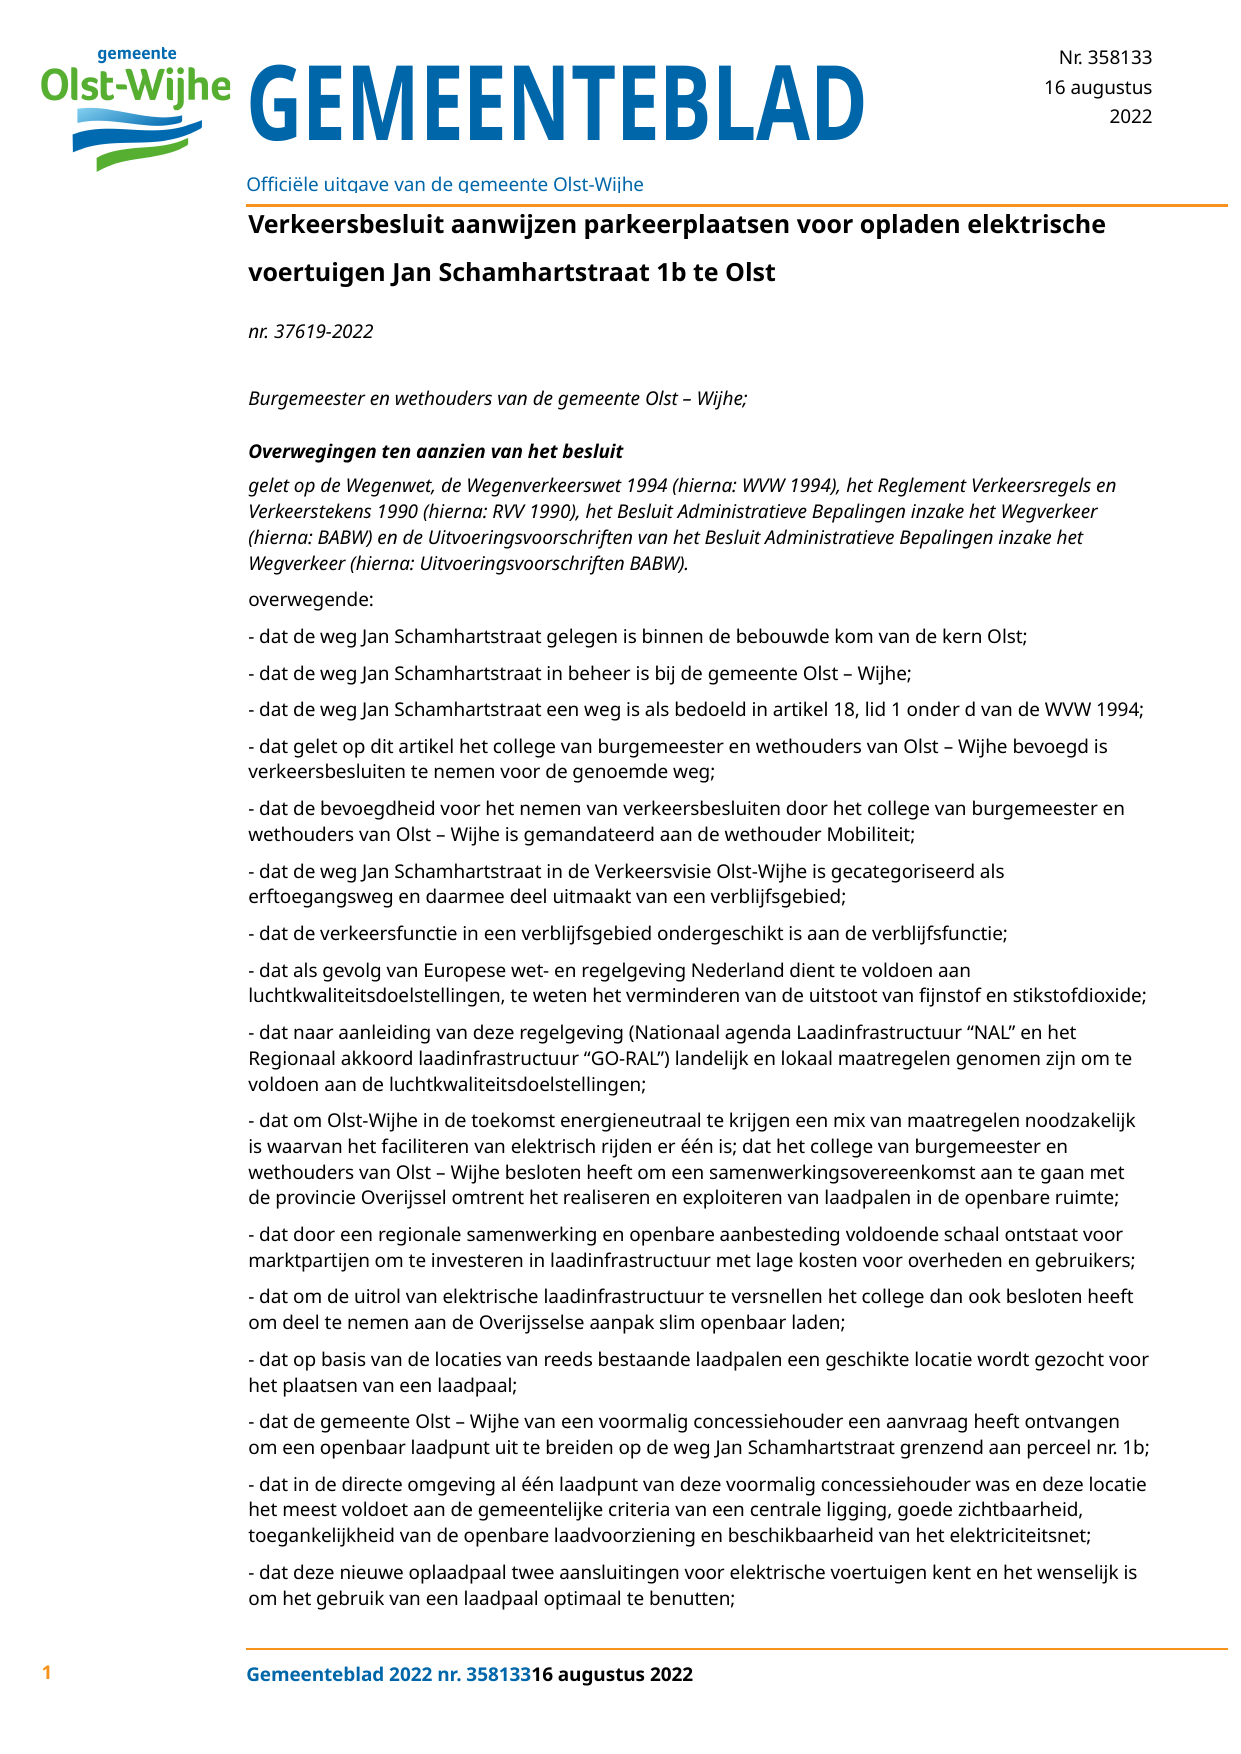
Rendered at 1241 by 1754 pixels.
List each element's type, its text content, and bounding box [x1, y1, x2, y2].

text - dat om Olst-Wijhe in de toekomst energieneutraal te krijgen een mix van maatregelen noodzakelijk is waarvan het faciliteren van elektrisch rijden er één is; dat het college van burgemeester en wethouders van Olst – Wijhe besloten heeft om een samenwerkingsovereenkomst aan te gaan met de provincie Overijssel omtrent het realiseren en exploiteren van laadpalen in de openbare ruimte; [248, 1107, 1152, 1210]
text - dat om de uitrol van elektrische laadinfrastructuur te versnellen het college dan ook besloten heeft om deel te nemen aan de Overijsselse aanpak slim openbaar laden; [248, 1284, 1152, 1335]
text overwegende: [248, 586, 1152, 612]
text - dat de weg Jan Schamhartstraat een weg is als bedoeld in artikel 18, lid 1 onder d van de WVW 1994; [248, 696, 1152, 722]
text gelet op de Wegenwet, de Wegenverkeerswet 1994 (hierna: WVW 1994), het Reglement Verkeersregels en Verkeerstekens 1990 (hierna: RVV 1990), het Besluit Administratieve Bepalingen inzake het Wegverkeer (hierna: BABW) en de Uitvoeringsvoorschriften van het Besluit Administratieve Bepalingen inzake het Wegverkeer (hierna: Uitvoeringsvoorschriften BABW). [248, 472, 1152, 575]
text - dat gelet op dit artikel het college van burgemeester en wethouders van Olst – Wijhe bevoegd is verkeersbesluiten te nemen voor de genoemde weg; [248, 733, 1152, 784]
text - dat in de directe omgeving al één laadpunt van deze voormalig concessiehouder was en deze locatie het meest voldoet aan de gemeentelijke criteria van een centrale ligging, goede zichtbaarheid, toegankelijkheid van de openbare laadvoorziening en beschikbaarheid van het elektriciteitsnet; [248, 1471, 1152, 1548]
text - dat deze nieuwe oplaadpaal twee aansluitingen voor elektrische voertuigen kent en het wenselijk is om het gebruik van een laadpaal optimaal te benutten; [248, 1559, 1152, 1610]
text Burgemeester en wethouders van de gemeente Olst – Wijhe; [248, 386, 1152, 411]
picture [41, 47, 231, 172]
text Verkeersbesluit aanwijzen parkeerplaatsen voor opladen elektrische voertuigen Jan Schamhartstraat 1b te Olst [248, 207, 1152, 288]
text - dat als gevolg van Europese wet- en regelgeving Nederland dient te voldoen aan luchtkwaliteitsdoelstellingen, te weten het verminderen van de uitstoot van fijnstof en stikstofdioxide; [248, 957, 1152, 1008]
text - dat naar aanleiding van deze regelgeving (Nationaal agenda Laadinfrastructuur “NAL” en het Regionaal akkoord laadinfrastructuur “GO-RAL”) landelijk en lokaal maatregelen genomen zijn om te voldoen aan de luchtkwaliteitsdoelstellingen; [248, 1019, 1152, 1096]
text Overwegingen ten aanzien van het besluit [248, 438, 1152, 464]
text - dat de bevoegdheid voor het nemen van verkeersbesluiten door het college van burgemeester en wethouders van Olst – Wijhe is gemandateerd aan de wethouder Mobiliteit; [248, 795, 1152, 847]
text - dat de verkeersfunctie in een verblijfsgebied ondergeschikt is aan de verblijfsfunctie; [248, 920, 1152, 946]
text - dat de weg Jan Schamhartstraat in beheer is bij de gemeente Olst – Wijhe; [248, 660, 1152, 685]
text nr. 37619-2022 [248, 318, 1152, 344]
text - dat de weg Jan Schamhartstraat gelegen is binnen de bebouwde kom van de kern Olst; [248, 623, 1152, 649]
text - dat op basis van de locaties van reeds bestaande laadpalen een geschikte locatie wordt gezocht voor het plaatsen van een laadpaal; [248, 1346, 1152, 1397]
text - dat de gemeente Olst – Wijhe van een voormalig concessiehouder een aanvraag heeft ontvangen om een openbaar laadpunt uit te breiden op de weg Jan Schamhartstraat grenzend aan perceel nr. 1b; [248, 1408, 1152, 1460]
text - dat door een regionale samenwerking en openbare aanbesteding voldoende schaal ontstaat voor marktpartijen om te investeren in laadinfrastructuur met lage kosten voor overheden en gebruikers; [248, 1221, 1152, 1273]
text - dat de weg Jan Schamhartstraat in de Verkeersvisie Olst-Wijhe is gecategoriseerd als erftoegangsweg en daarmee deel uitmaakt van een verblijfsgebied; [248, 858, 1152, 909]
